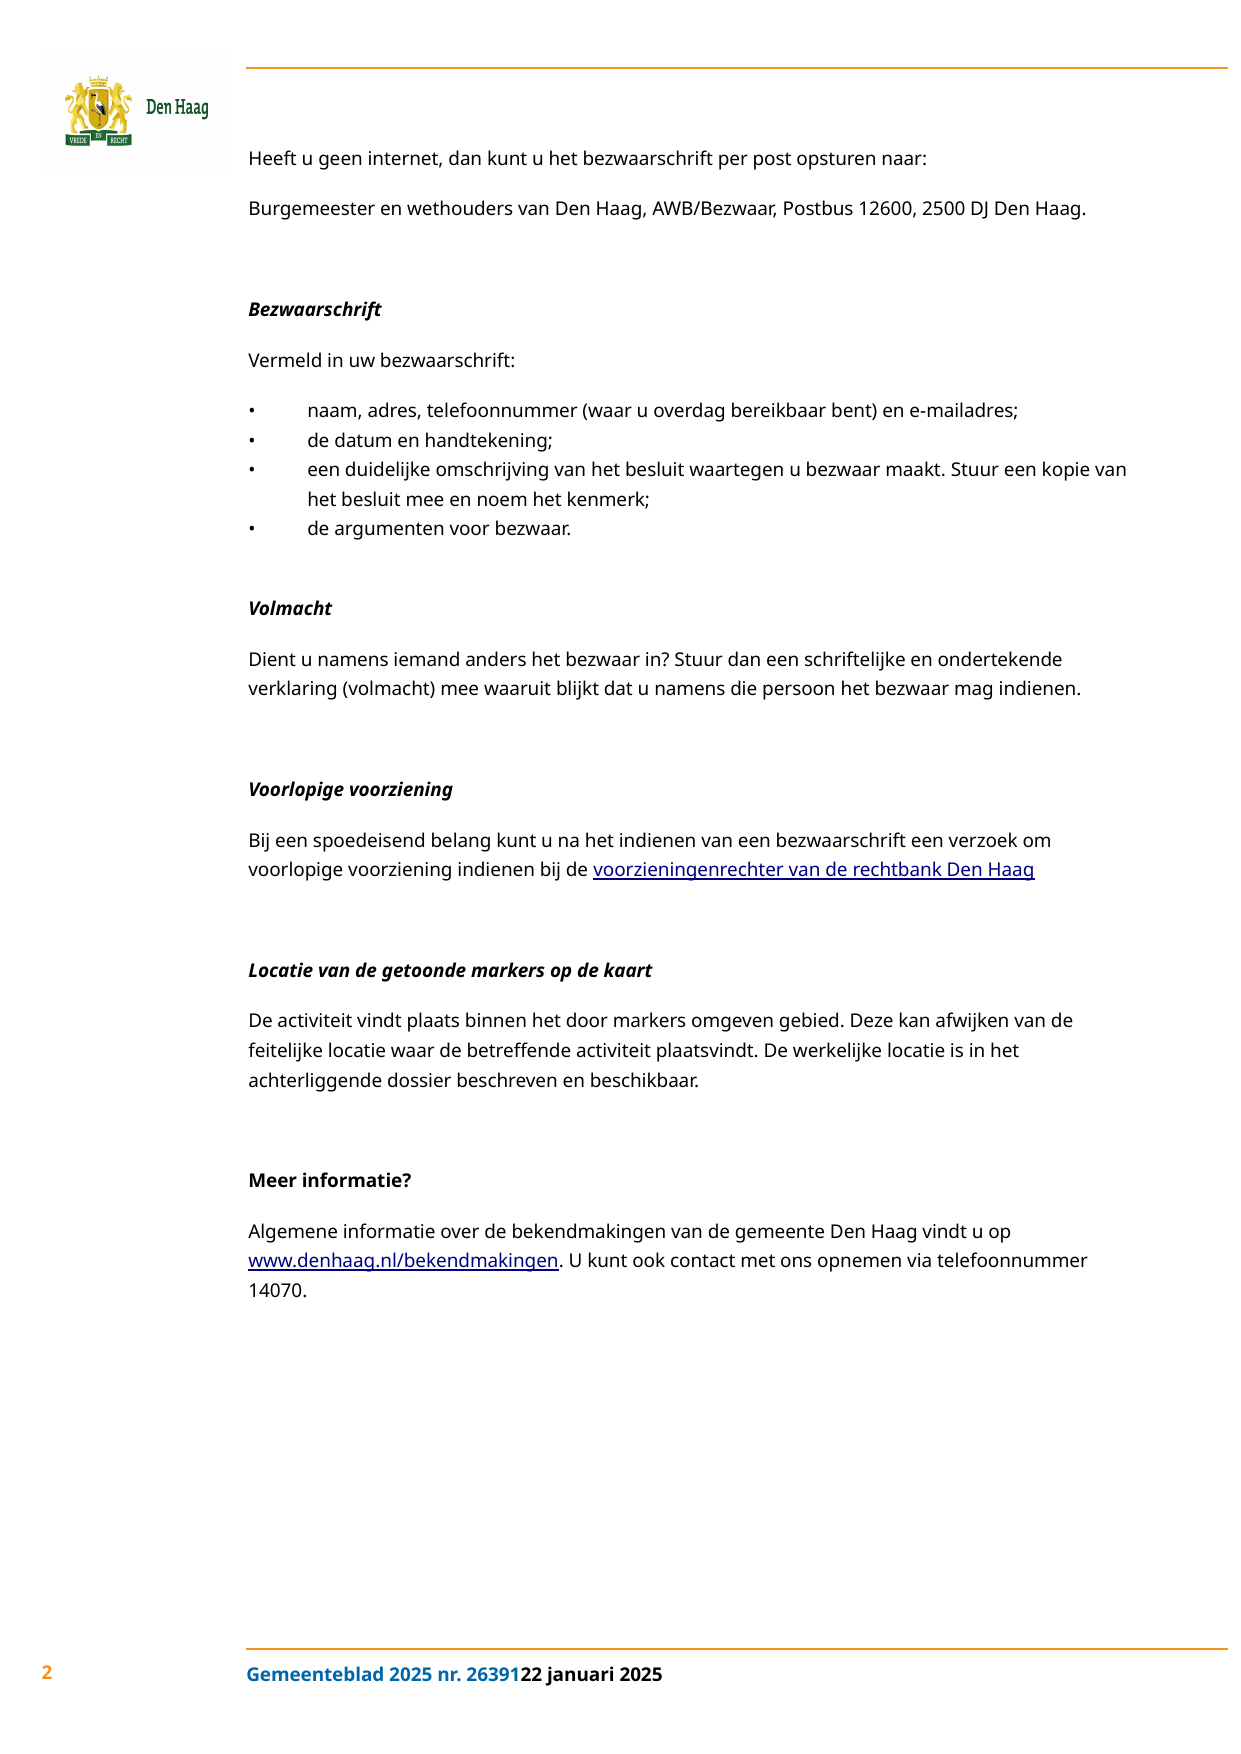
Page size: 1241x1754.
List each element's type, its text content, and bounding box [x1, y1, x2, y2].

text Locatie van de getoonde markers op de kaart [248, 957, 1152, 983]
list de argumenten voor bezwaar. [248, 516, 1152, 541]
text Vermeld in uw bezwaarschrift: [248, 347, 1152, 373]
text De activiteit vindt plaats binnen het door markers omgeven gebied. Deze kan afwijken van de feitelijke locatie waar de betreffende activiteit plaatsvindt. De werkelijke locatie is in het achterliggende dossier beschreven en beschikbaar. [248, 1008, 1152, 1093]
list de datum en handtekening; [248, 427, 1152, 453]
picture [41, 47, 231, 172]
list naam, adres, telefoonnummer (waar u overdag bereikbaar bent) en e-mailadres; [248, 397, 1152, 423]
text Algemene informatie over de bekendmakingen van de gemeente Den Haag vindt u op www.denhaag.nl/bekendmakingen. U kunt ook contact met ons opnemen via telefoonnummer 14070. [248, 1218, 1152, 1303]
text Volmacht [248, 596, 1152, 621]
list een duidelijke omschrijving van het besluit waartegen u bezwaar maakt. Stuur een kopie van het besluit mee en noem het kenmerk; [248, 456, 1152, 512]
text Bezwaarschrift [248, 296, 1152, 322]
text Heeft u geen internet, dan kunt u het bezwaarschrift per post opsturen naar: [248, 145, 1152, 171]
text Meer informatie? [248, 1168, 1152, 1193]
text Burgemeester en wethouders van Den Haag, AWB/Bezwaar, Postbus 12600, 2500 DJ Den Haag. [248, 196, 1152, 221]
text Bij een spoedeisend belang kunt u na het indienen van een bezwaarschrift een verzoek om voorlopige voorziening indienen bij de voorzieningenrechter van de rechtbank Den Haag [248, 827, 1152, 882]
text Voorlopige voorziening [248, 776, 1152, 802]
text Dient u namens iemand anders het bezwaar in? Stuur dan een schriftelijke en ondertekende verklaring (volmacht) mee waaruit blijkt dat u namens die persoon het bezwaar mag indienen. [248, 646, 1152, 701]
